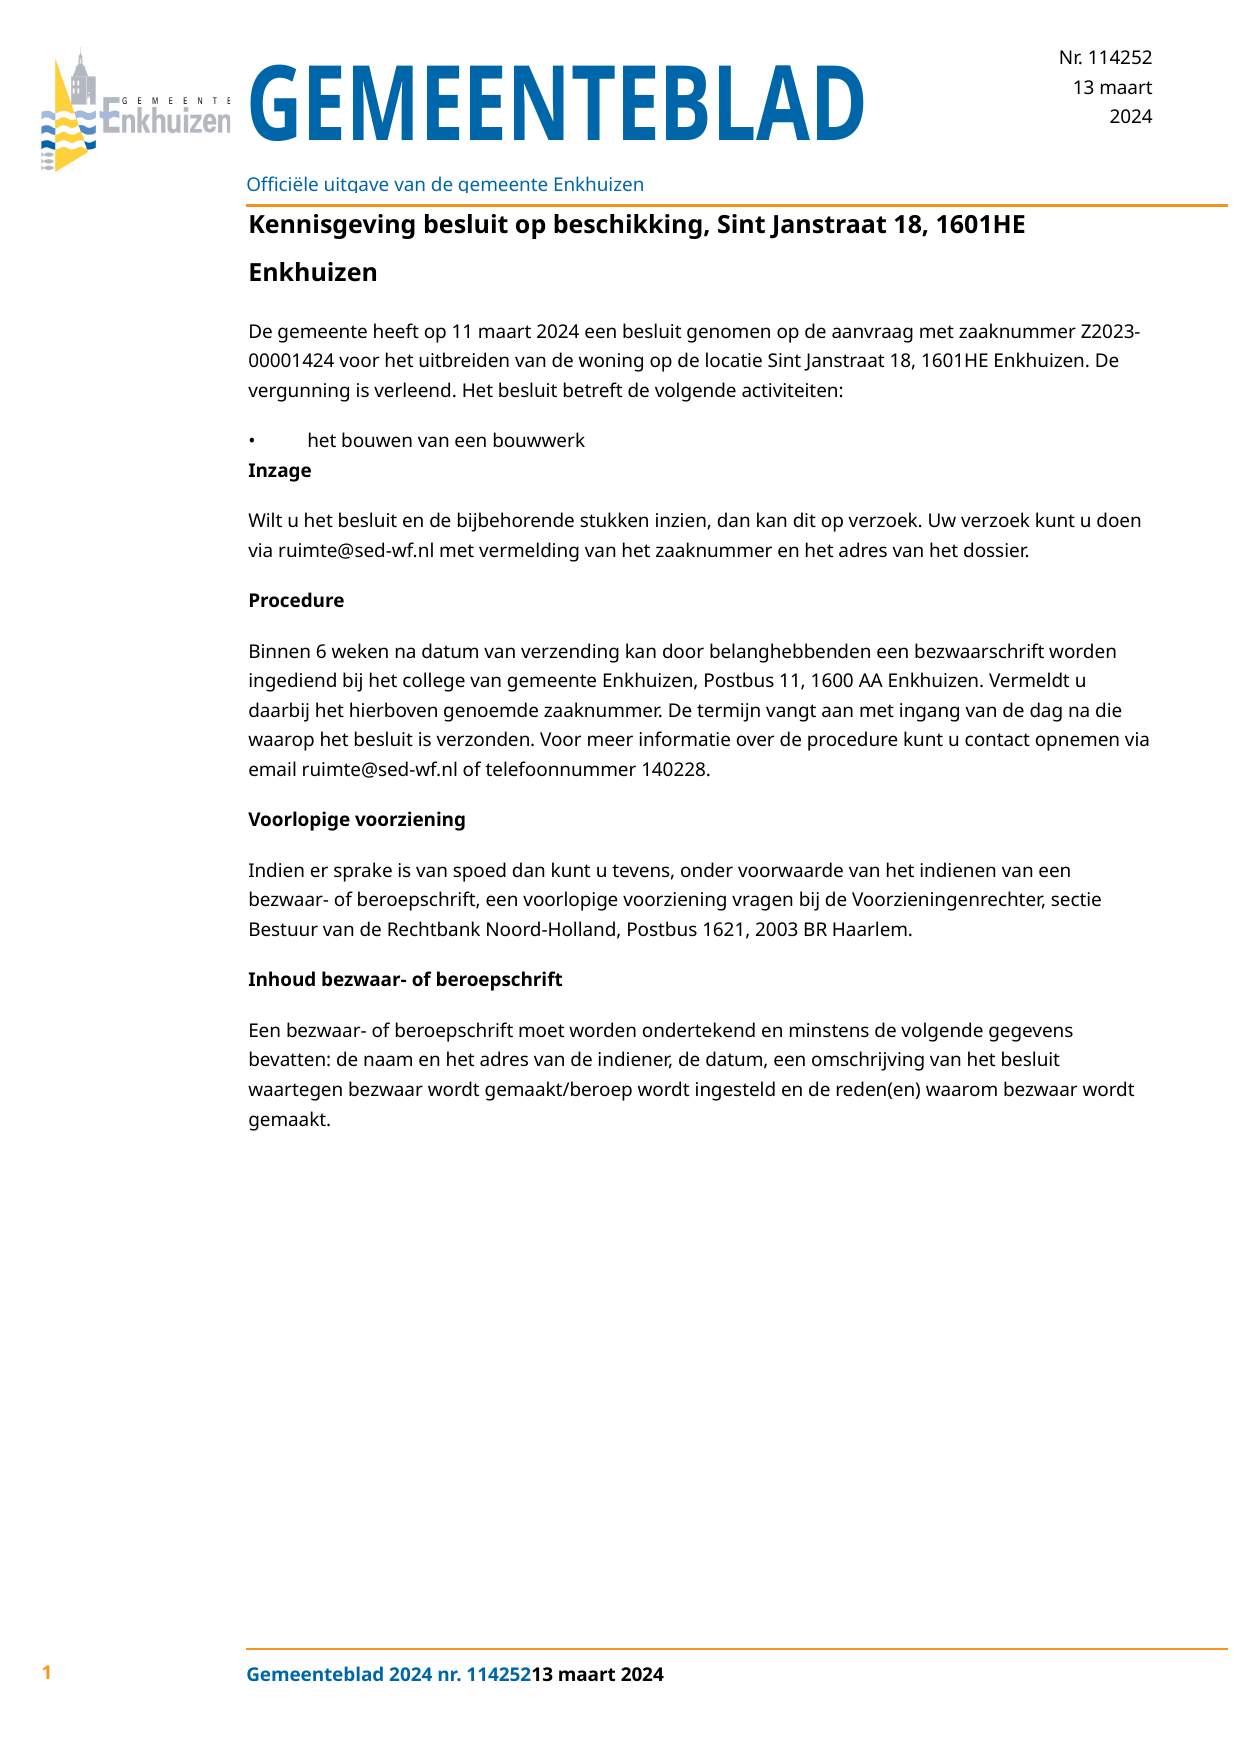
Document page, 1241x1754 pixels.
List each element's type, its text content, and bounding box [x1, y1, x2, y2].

text Binnen 6 weken na datum van verzending kan door belanghebbenden een bezwaarschrift worden ingediend bij het college van gemeente Enkhuizen, Postbus 11, 1600 AA Enkhuizen. Vermeldt u daarbij het hierboven genoemde zaaknummer. De termijn vangt aan met ingang van de dag na die waarop het besluit is verzonden. Voor meer informatie over de procedure kunt u contact opnemen via email ruimte@sed-wf.nl of telefoonnummer 140228. [248, 638, 1152, 782]
text Een bezwaar- of beroepschrift moet worden ondertekend en minstens de volgende gegevens bevatten: de naam en het adres van de indiener, de datum, een omschrijving van het besluit waartegen bezwaar wordt gemaakt/beroep wordt ingesteld en de reden(en) waarom bezwaar wordt gemaakt. [248, 1017, 1152, 1132]
text Inhoud bezwaar- of beroepschrift [248, 967, 1152, 992]
text Inzage [248, 457, 1152, 483]
text Wilt u het besluit en de bijbehorende stukken inzien, dan kan dit op verzoek. Uw verzoek kunt u doen via ruimte@sed-wf.nl met vermelding van het zaaknummer en het adres van het dossier. [248, 507, 1152, 563]
picture [41, 47, 231, 172]
text De gemeente heeft op 11 maart 2024 een besluit genomen op de aanvraag met zaaknummer Z2023-00001424 voor het uitbreiden van de woning op de locatie Sint Janstraat 18, 1601HE Enkhuizen. De vergunning is verleend. Het besluit betreft de volgende activiteiten: [248, 318, 1152, 403]
text Voorlopige voorziening [248, 807, 1152, 832]
list het bouwen van een bouwwerk [248, 427, 1152, 453]
text Kennisgeving besluit op beschikking, Sint Janstraat 18, 1601HE Enkhuizen [248, 207, 1152, 288]
text Procedure [248, 587, 1152, 613]
text Indien er sprake is van spoed dan kunt u tevens, onder voorwaarde van het indienen van een bezwaar- of beroepschrift, een voorlopige voorziening vragen bij de Voorzieningenrechter, sectie Bestuur van de Rechtbank Noord-Holland, Postbus 1621, 2003 BR Haarlem. [248, 857, 1152, 942]
